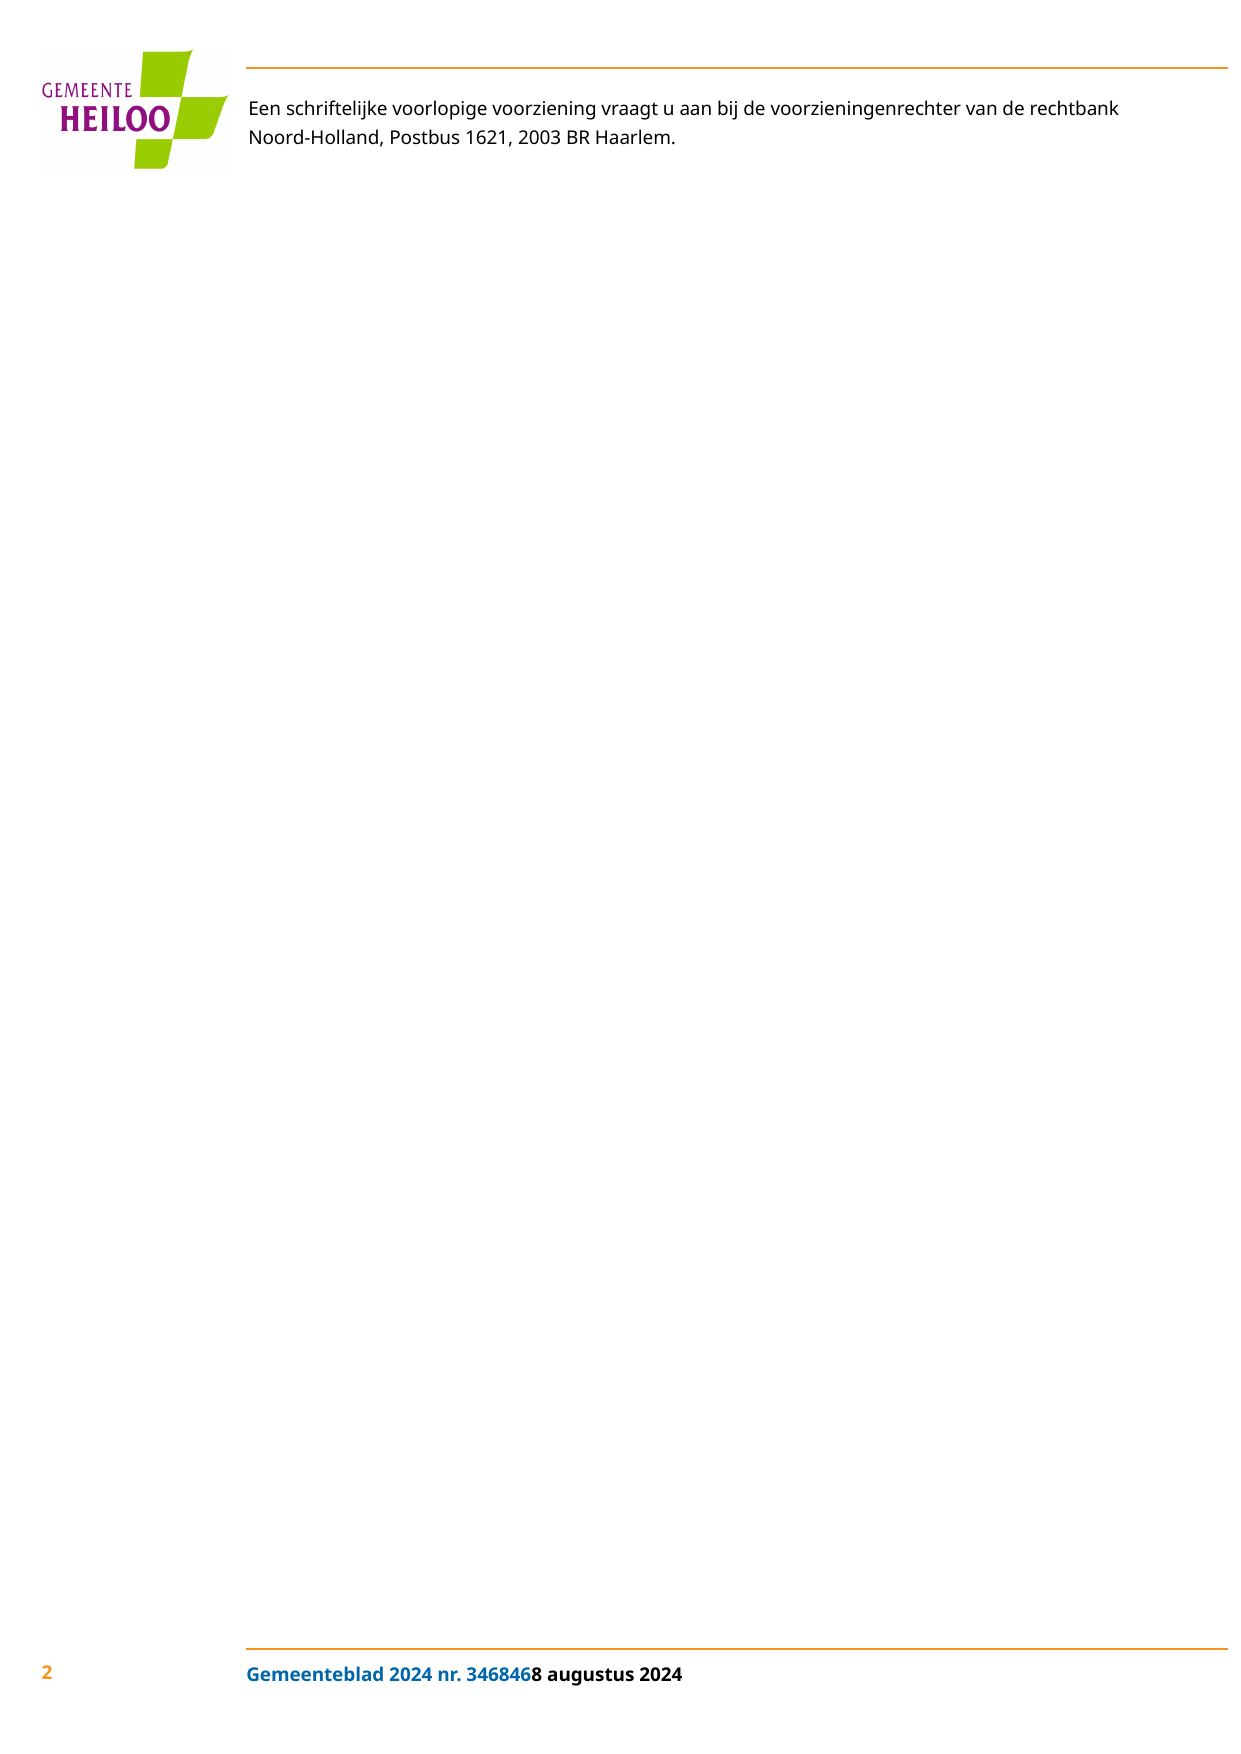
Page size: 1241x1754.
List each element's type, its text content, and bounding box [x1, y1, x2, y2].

text Een schriftelijke voorlopige voorziening vraagt u aan bij de voorzieningenrechter van de rechtbank Noord-Holland, Postbus 1621, 2003 BR Haarlem. [248, 95, 1152, 150]
picture [41, 47, 231, 172]
